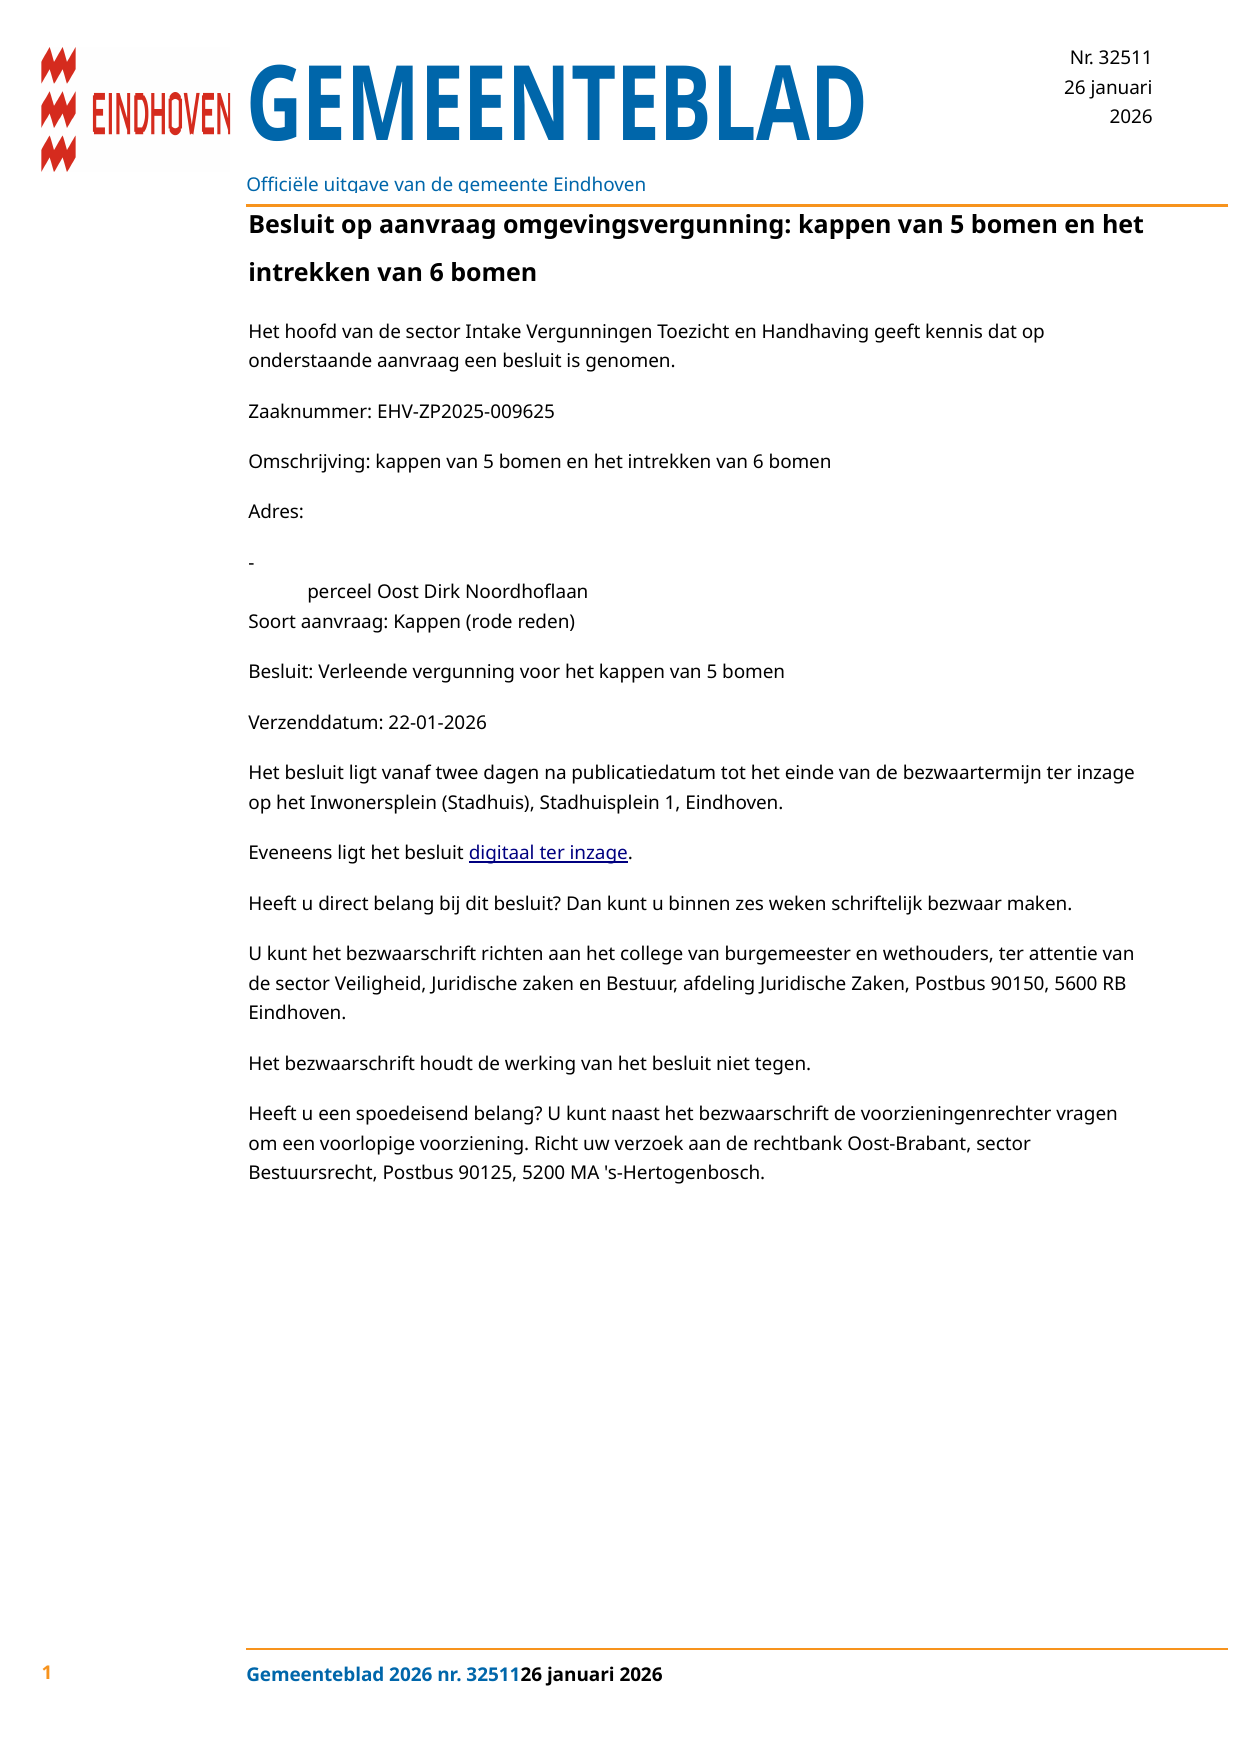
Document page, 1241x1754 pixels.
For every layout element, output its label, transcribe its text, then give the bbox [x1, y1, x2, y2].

text Verzenddatum: 22-01-2026 [248, 709, 1152, 735]
list perceel Oost Dirk Noordhoflaan [248, 579, 1152, 604]
text Adres: [248, 499, 1152, 524]
picture [41, 47, 231, 172]
text Heeft u een spoedeisend belang? U kunt naast het bezwaarschrift de voorzieningenrechter vragen om een voorlopige voorziening. Richt uw verzoek aan de rechtbank Oost-Brabant, sector Bestuursrecht, Postbus 90125, 5200 MA 's-Hertogenbosch. [248, 1100, 1152, 1185]
text Zaaknummer: EHV-ZP2025-009625 [248, 398, 1152, 424]
text Heeft u direct belang bij dit besluit? Dan kunt u binnen zes weken schriftelijk bezwaar maken. [248, 890, 1152, 916]
text Besluit: Verleende vergunning voor het kappen van 5 bomen [248, 659, 1152, 684]
text U kunt het bezwaarschrift richten aan het college van burgemeester en wethouders, ter attentie van de sector Veiligheid, Juridische zaken en Bestuur, afdeling Juridische Zaken, Postbus 90150, 5600 RB Eindhoven. [248, 940, 1152, 1025]
text Het besluit ligt vanaf twee dagen na publicatiedatum tot het einde van de bezwaartermijn ter inzage op het Inwonersplein (Stadhuis), Stadhuisplein 1, Eindhoven. [248, 759, 1152, 815]
text Soort aanvraag: Kappen (rode reden) [248, 608, 1152, 634]
text Het hoofd van de sector Intake Vergunningen Toezicht en Handhaving geeft kennis dat op onderstaande aanvraag een besluit is genomen. [248, 318, 1152, 373]
text Omschrijving: kappen van 5 bomen en het intrekken van 6 bomen [248, 448, 1152, 474]
text Eveneens ligt het besluit digitaal ter inzage. [248, 839, 1152, 865]
text Het bezwaarschrift houdt de werking van het besluit niet tegen. [248, 1050, 1152, 1076]
text Besluit op aanvraag omgevingsvergunning: kappen van 5 bomen en het intrekken van 6 bomen [248, 207, 1152, 288]
